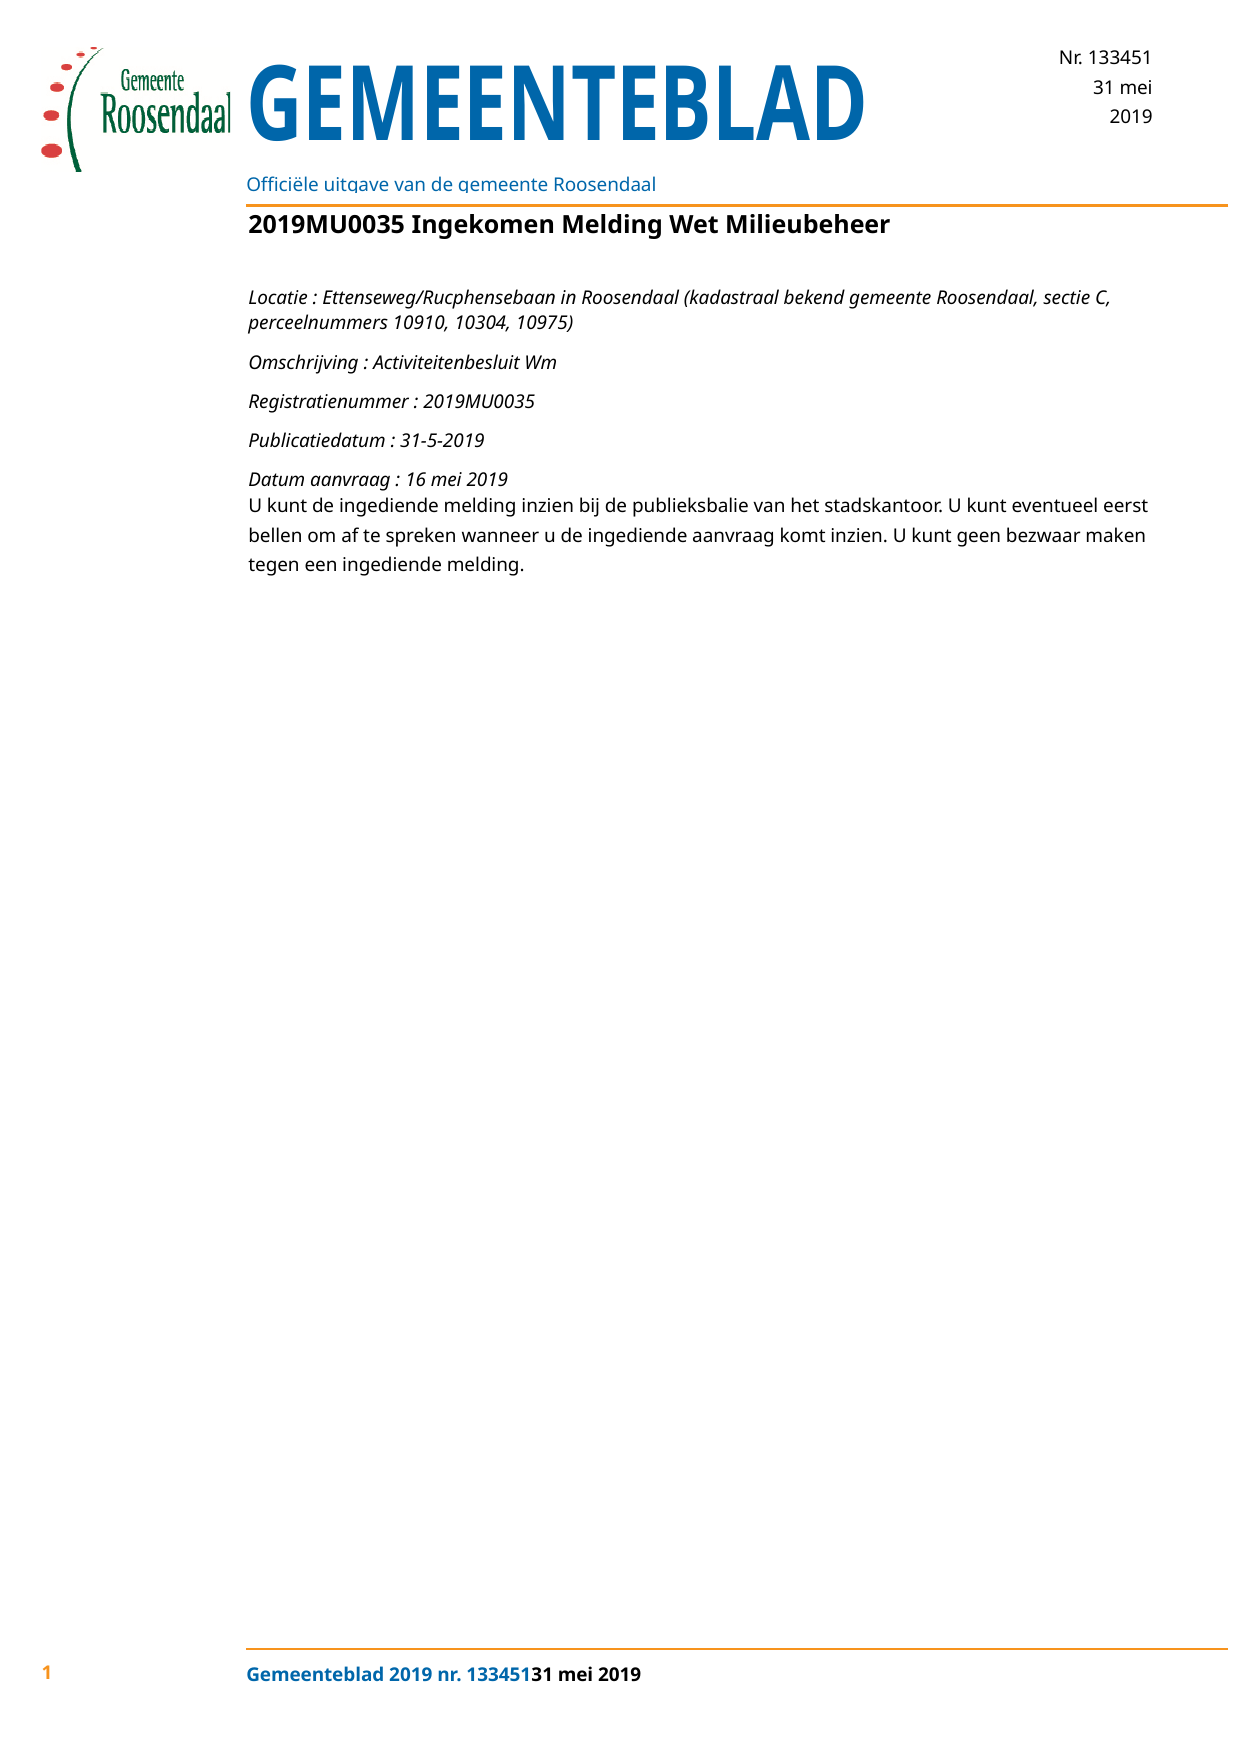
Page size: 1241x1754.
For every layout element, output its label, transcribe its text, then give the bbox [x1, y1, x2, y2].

text Publicatiedatum : 31-5-2019 [248, 427, 1152, 453]
text U kunt de ingediende melding inzien bij de publieksbalie van het stadskantoor. U kunt eventueel eerst bellen om af te spreken wanneer u de ingediende aanvraag komt inzien. U kunt geen bezwaar maken tegen een ingediende melding. [248, 492, 1152, 577]
text 2019MU0035 Ingekomen Melding Wet Milieubeheer [248, 207, 1152, 241]
text Omschrijving : Activiteitenbesluit Wm [248, 349, 1152, 374]
text Locatie : Ettenseweg/Rucphensebaan in Roosendaal (kadastraal bekend gemeente Roosendaal, sectie C, perceelnummers 10910, 10304, 10975) [248, 284, 1152, 335]
text Registratienummer : 2019MU0035 [248, 388, 1152, 414]
text Datum aanvraag : 16 mei 2019 [248, 467, 1152, 492]
picture [41, 47, 231, 172]
